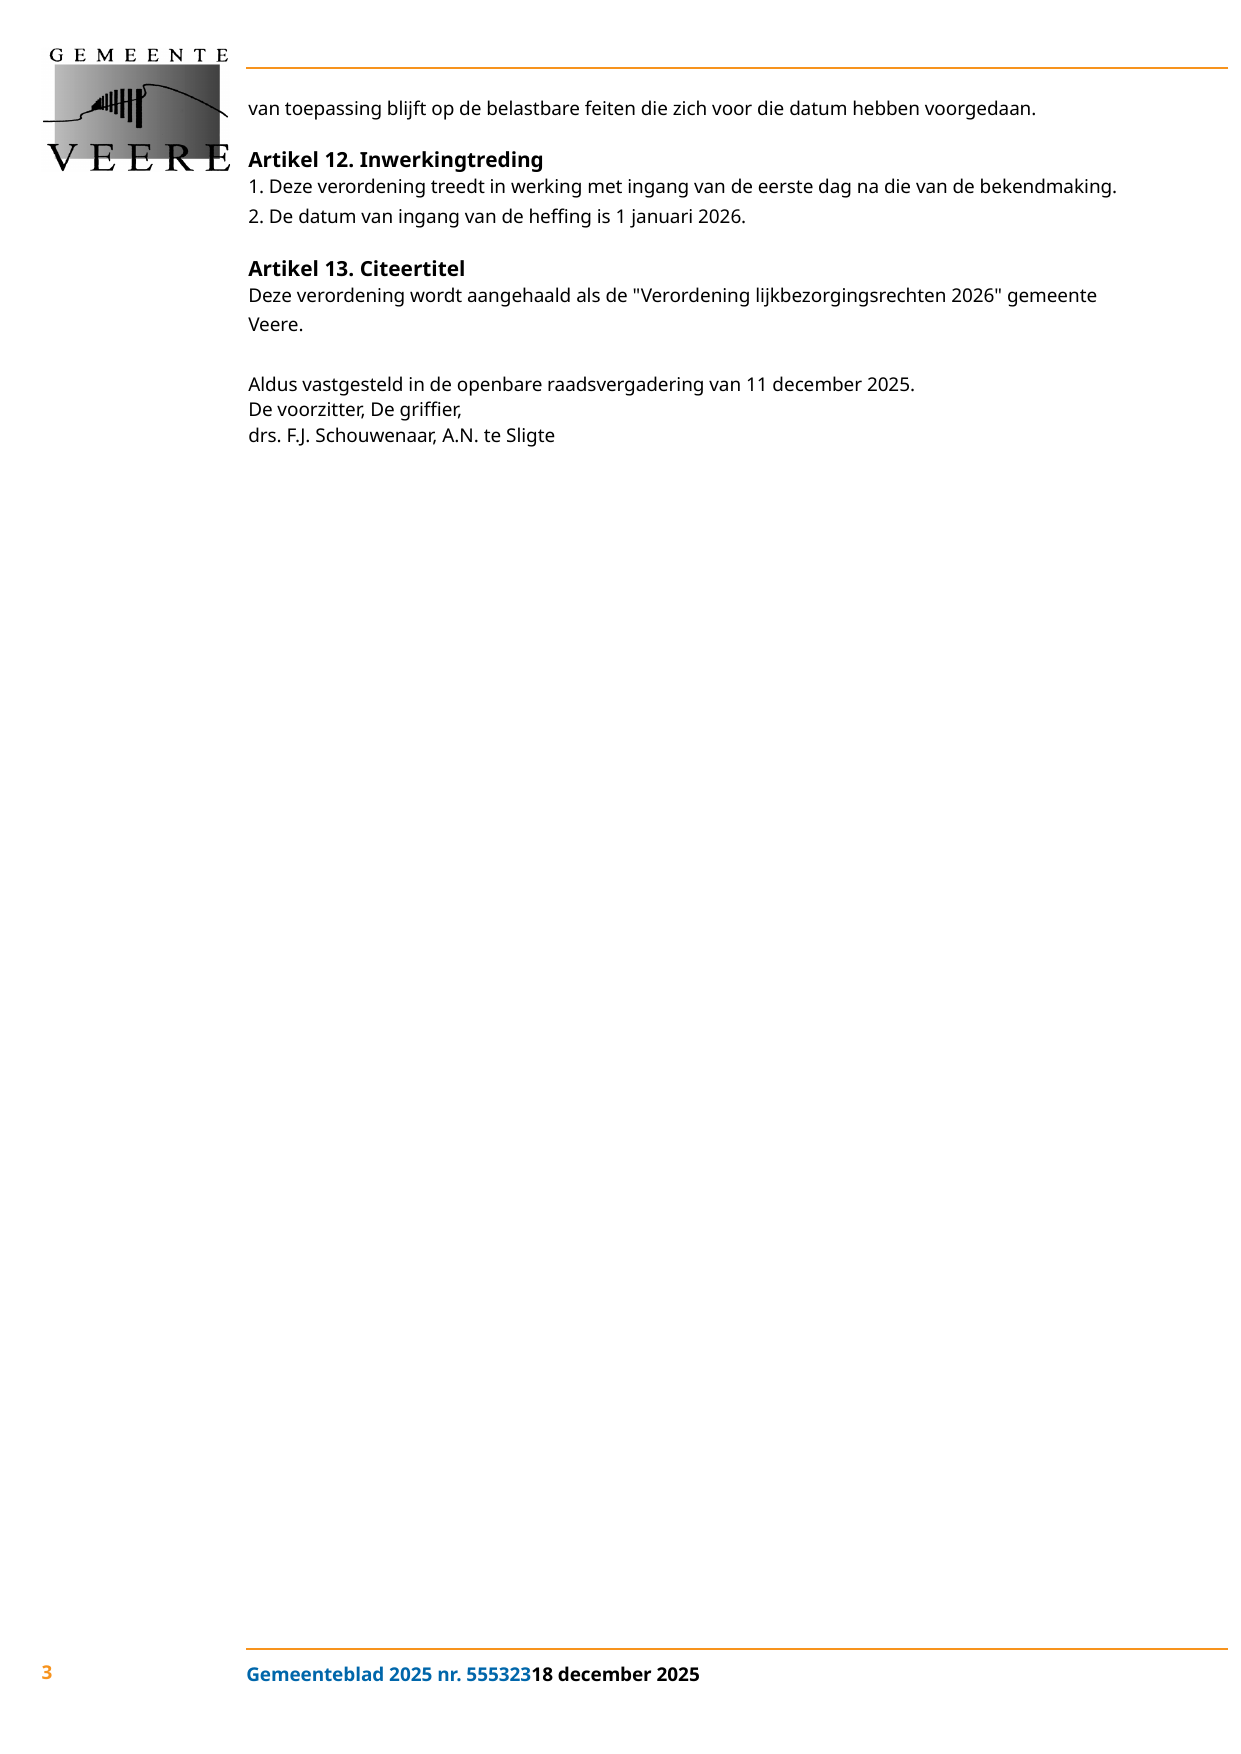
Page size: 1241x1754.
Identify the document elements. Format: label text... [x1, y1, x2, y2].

text Artikel 12. Inwerkingtreding [248, 145, 1152, 174]
text De voorzitter, De griffier, [248, 397, 1152, 422]
text Aldus vastgesteld in de openbare raadsvergadering van 11 december 2025. [248, 371, 1152, 397]
text 2. De datum van ingang van de heffing is 1 januari 2026. [248, 203, 1152, 229]
picture [41, 47, 231, 172]
text drs. F.J. Schouwenaar, A.N. te Sligte [248, 422, 1152, 448]
text Deze verordening wordt aangehaald als de "Verordening lijkbezorgingsrechten 2026" gemeente Veere. [248, 282, 1152, 337]
text Artikel 13. Citeertitel [248, 254, 1152, 282]
text van toepassing blijft op de belastbare feiten die zich voor die datum hebben voorgedaan. [248, 95, 1152, 121]
text 1. Deze verordening treedt in werking met ingang van de eerste dag na die van de bekendmaking. [248, 174, 1152, 199]
